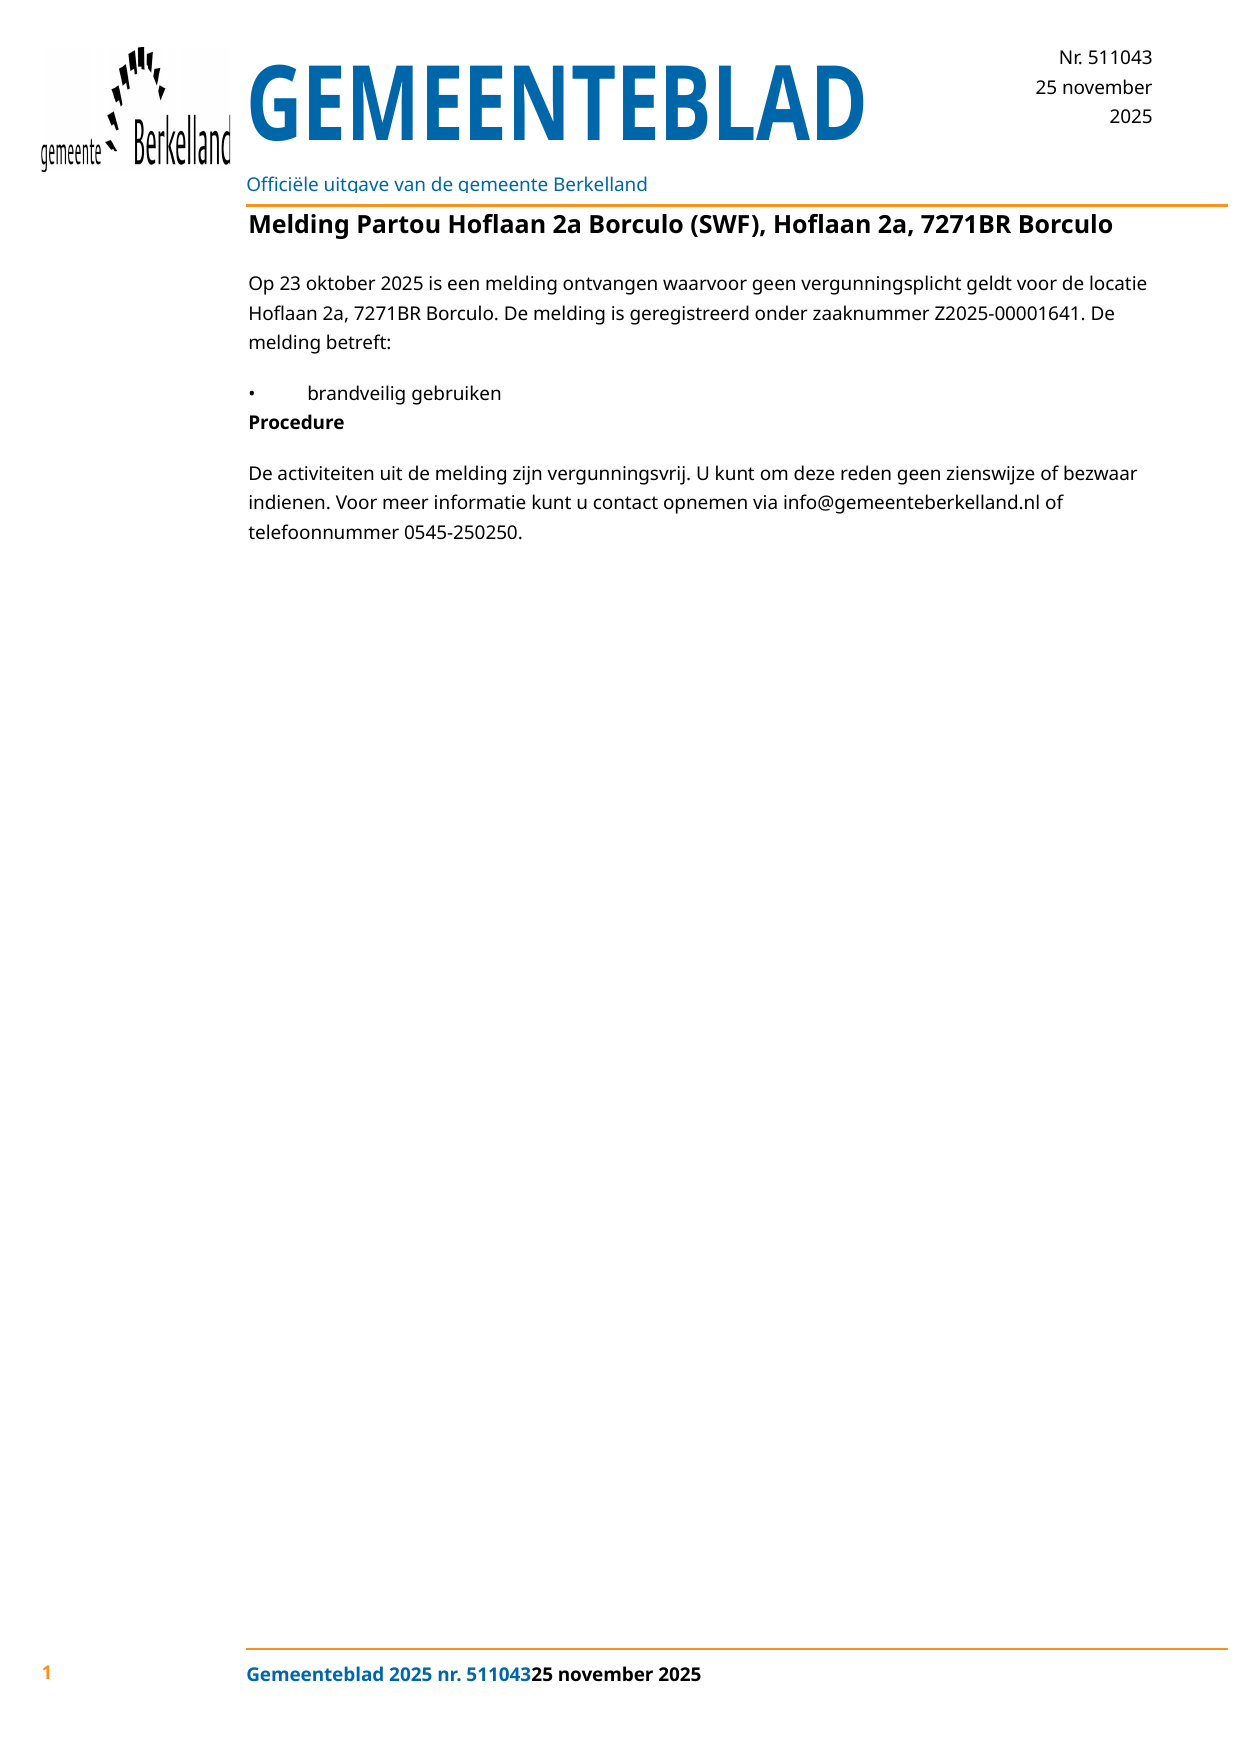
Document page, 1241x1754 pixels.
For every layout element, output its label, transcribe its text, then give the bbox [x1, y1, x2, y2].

text De activiteiten uit de melding zijn vergunningsvrij. U kunt om deze reden geen zienswijze of bezwaar indienen. Voor meer informatie kunt u contact opnemen via info@gemeenteberkelland.nl of telefoonnummer 0545-250250. [248, 460, 1152, 545]
text Melding Partou Hoflaan 2a Borculo (SWF), Hoflaan 2a, 7271BR Borculo [248, 207, 1152, 241]
picture [41, 47, 231, 172]
text Procedure [248, 409, 1152, 435]
list brandveilig gebruiken [248, 380, 1152, 406]
text Op 23 oktober 2025 is een melding ontvangen waarvoor geen vergunningsplicht geldt voor de locatie Hoflaan 2a, 7271BR Borculo. De melding is geregistreerd onder zaaknummer Z2025-00001641. De melding betreft: [248, 270, 1152, 355]
